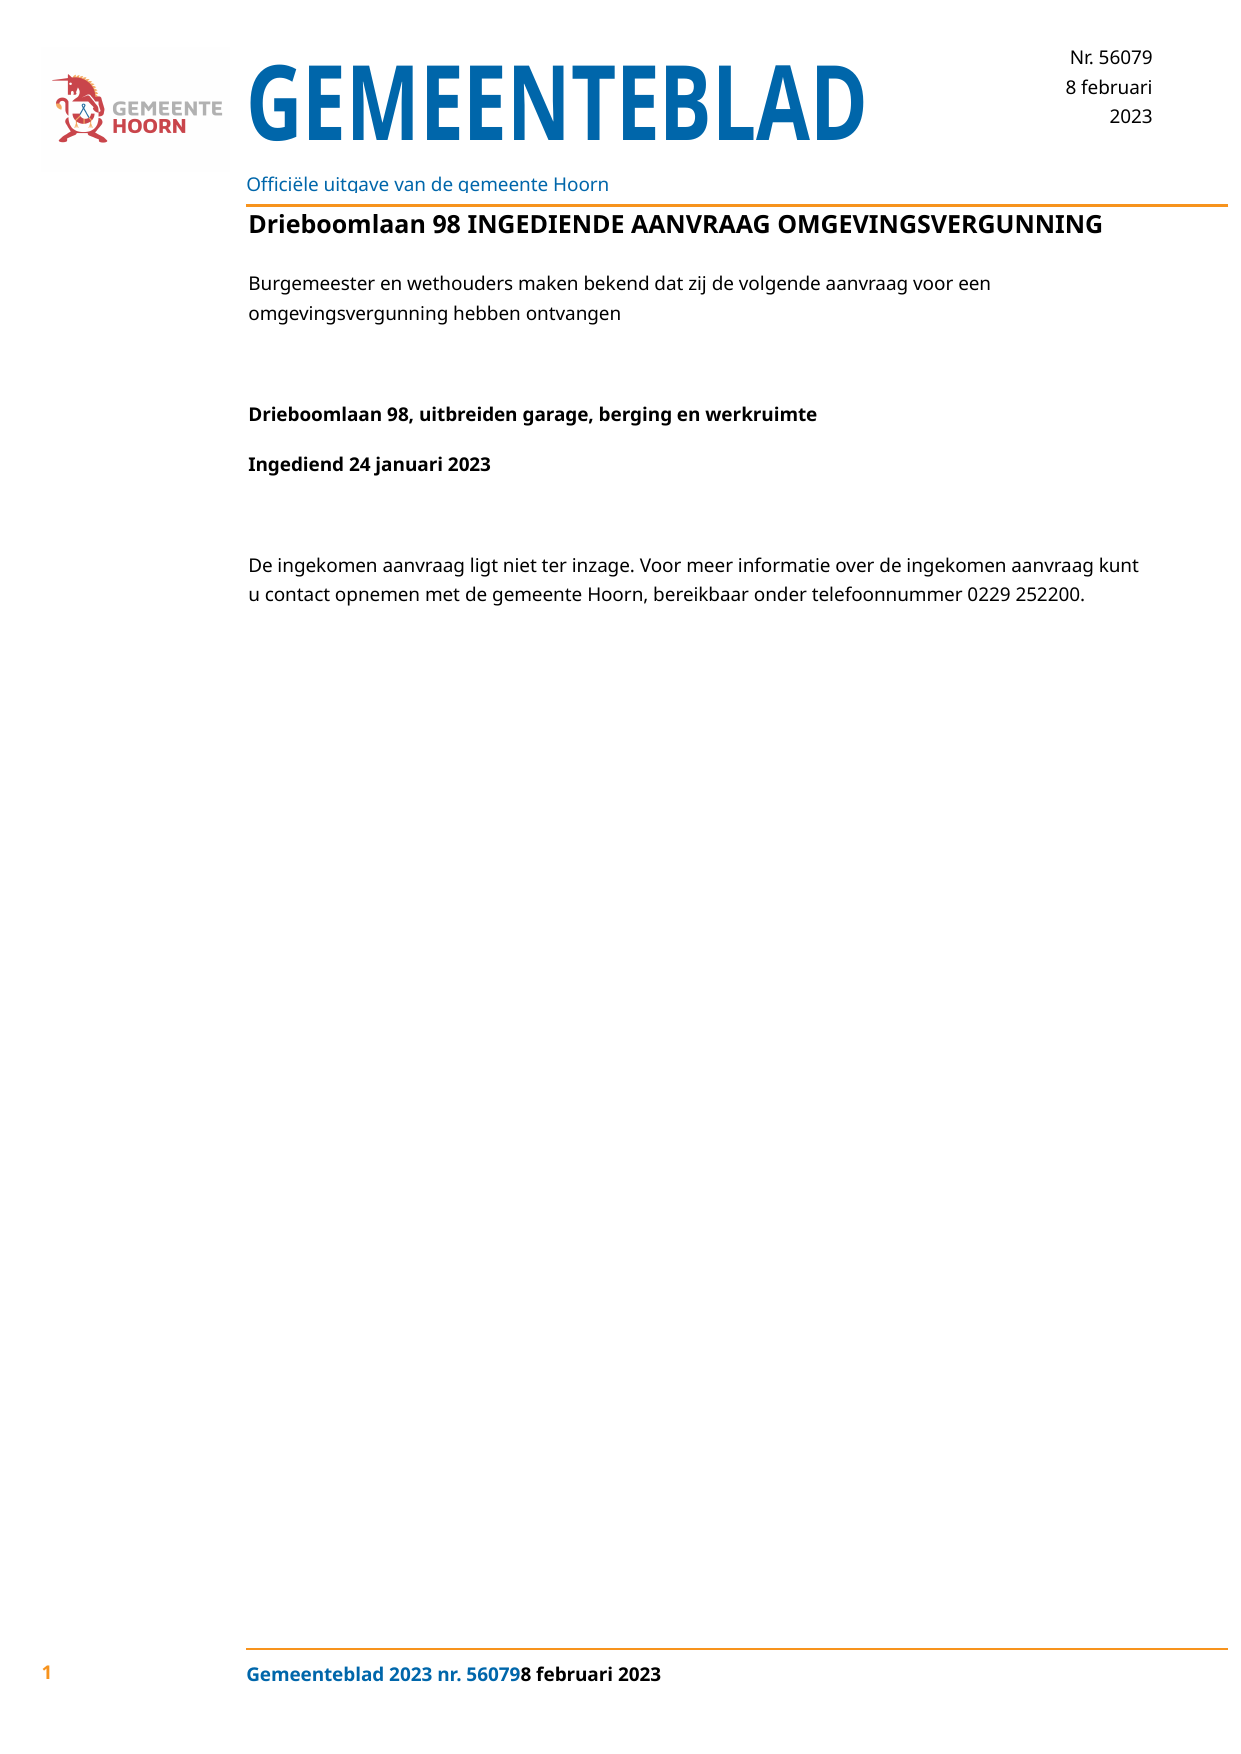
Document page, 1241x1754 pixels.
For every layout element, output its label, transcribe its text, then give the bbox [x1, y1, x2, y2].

text Drieboomlaan 98, uitbreiden garage, berging en werkruimte [248, 401, 1152, 426]
text Burgemeester en wethouders maken bekend dat zij de volgende aanvraag voor een omgevingsvergunning hebben ontvangen [248, 270, 1152, 326]
text Drieboomlaan 98 INGEDIENDE AANVRAAG OMGEVINGSVERGUNNING [248, 207, 1152, 241]
text De ingekomen aanvraag ligt niet ter inzage. Voor meer informatie over de ingekomen aanvraag kunt u contact opnemen met de gemeente Hoorn, bereikbaar onder telefoonnummer 0229 252200. [248, 552, 1152, 607]
picture [41, 47, 231, 172]
text Ingediend 24 januari 2023 [248, 451, 1152, 477]
